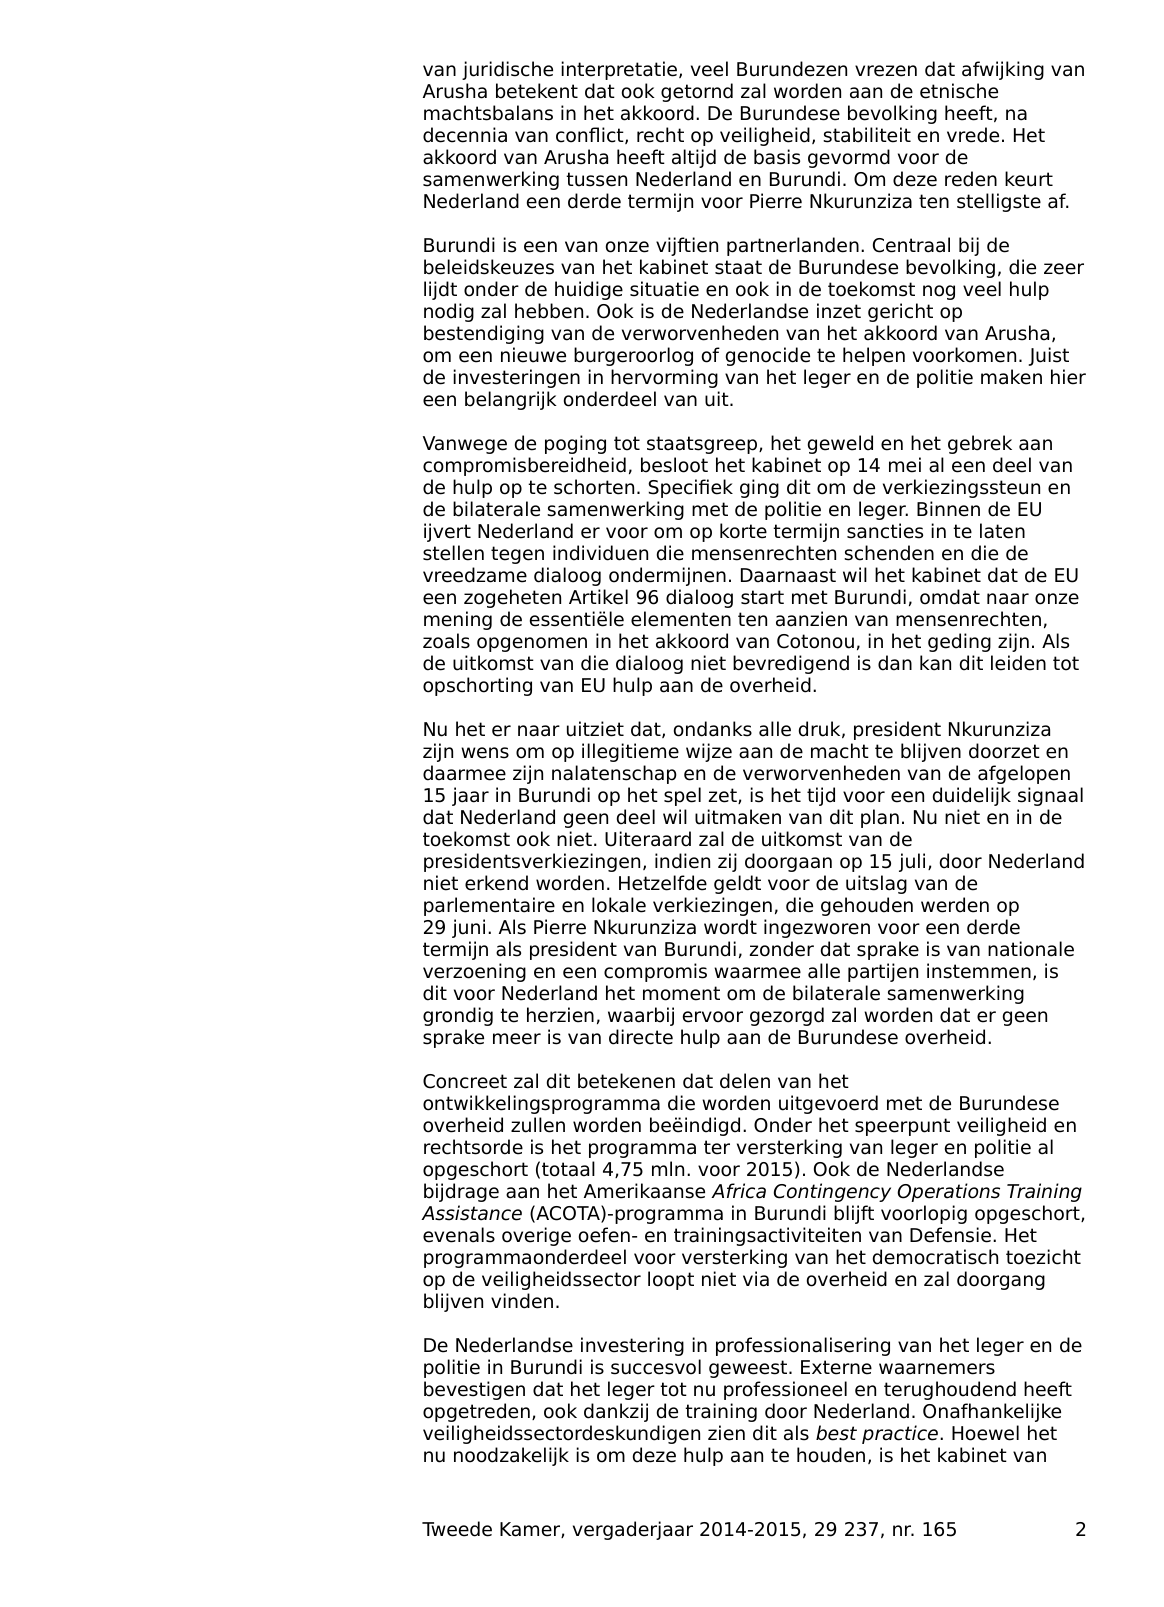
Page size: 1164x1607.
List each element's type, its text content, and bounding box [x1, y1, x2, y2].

text Vanwege de poging tot staatsgreep, het geweld en het gebrek aan compromisbereidheid, besloot het kabinet op 14 mei al een deel van de hulp op te schorten. Specifiek ging dit om de verkiezingssteun en de bilaterale samenwerking met de politie en leger. Binnen de EU ijvert Nederland er voor om op korte termijn sancties in te laten stellen tegen individuen die mensenrechten schenden en die de vreedzame dialoog ondermijnen. Daarnaast wil het kabinet dat de EU een zogeheten Artikel 96 dialoog start met Burundi, omdat naar onze mening de essentiële elementen ten aanzien van mensenrechten, zoals opgenomen in het akkoord van Cotonou, in het geding zijn. Als de uitkomst van die dialoog niet bevredigend is dan kan dit leiden tot opschorting van EU hulp aan de overheid. [422, 433, 1087, 697]
text De Nederlandse investering in professionalisering van het leger en de politie in Burundi is succesvol geweest. Externe waarnemers bevestigen dat het leger tot nu professioneel en terughoudend heeft opgetreden, ook dankzij de training door Nederland. Onafhankelijke veiligheidssectordeskundigen zien dit als best practice. Hoewel het nu noodzakelijk is om deze hulp aan te houden, is het kabinet van [422, 1335, 1087, 1467]
text van juridische interpretatie, veel Burundezen vrezen dat afwijking van Arusha betekent dat ook getornd zal worden aan de etnische machtsbalans in het akkoord. De Burundese bevolking heeft, na decennia van conflict, recht op veiligheid, stabiliteit en vrede. Het akkoord van Arusha heeft altijd de basis gevormd voor de samenwerking tussen Nederland en Burundi. Om deze reden keurt Nederland een derde termijn voor Pierre Nkurunziza ten stelligste af. [422, 59, 1087, 213]
text Burundi is een van onze vijftien partnerlanden. Centraal bij de beleidskeuzes van het kabinet staat de Burundese bevolking, die zeer lijdt onder de huidige situatie en ook in de toekomst nog veel hulp nodig zal hebben. Ook is de Nederlandse inzet gericht op bestendiging van de verworvenheden van het akkoord van Arusha, om een nieuwe burgeroorlog of genocide te helpen voorkomen. Juist de investeringen in hervorming van het leger en de politie maken hier een belangrijk onderdeel van uit. [422, 235, 1087, 411]
text Nu het er naar uitziet dat, ondanks alle druk, president Nkurunziza zijn wens om op illegitieme wijze aan de macht te blijven doorzet en daarmee zijn nalatenschap en de verworvenheden van de afgelopen 15 jaar in Burundi op het spel zet, is het tijd voor een duidelijk signaal dat Nederland geen deel wil uitmaken van dit plan. Nu niet en in de toekomst ook niet. Uiteraard zal de uitkomst van de presidentsverkiezingen, indien zij doorgaan op 15 juli, door Nederland niet erkend worden. Hetzelfde geldt voor de uitslag van de parlementaire en lokale verkiezingen, die gehouden werden op 29 juni. Als Pierre Nkurunziza wordt ingezworen voor een derde termijn als president van Burundi, zonder dat sprake is van nationale verzoening en een compromis waarmee alle partijen instemmen, is dit voor Nederland het moment om de bilaterale samenwerking grondig te herzien, waarbij ervoor gezorgd zal worden dat er geen sprake meer is van directe hulp aan de Burundese overheid. [422, 719, 1087, 1049]
text Concreet zal dit betekenen dat delen van het ontwikkelingsprogramma die worden uitgevoerd met de Burundese overheid zullen worden beëindigd. Onder het speerpunt veiligheid en rechtsorde is het programma ter versterking van leger en politie al opgeschort (totaal 4,75 mln. voor 2015). Ook de Nederlandse bijdrage aan het Amerikaanse Africa Contingency Operations Training Assistance (ACOTA)-programma in Burundi blijft voorlopig opgeschort, evenals overige oefen- en trainingsactiviteiten van Defensie. Het programmaonderdeel voor versterking van het democratisch toezicht op de veiligheidssector loopt niet via de overheid en zal doorgang blijven vinden. [422, 1071, 1087, 1313]
